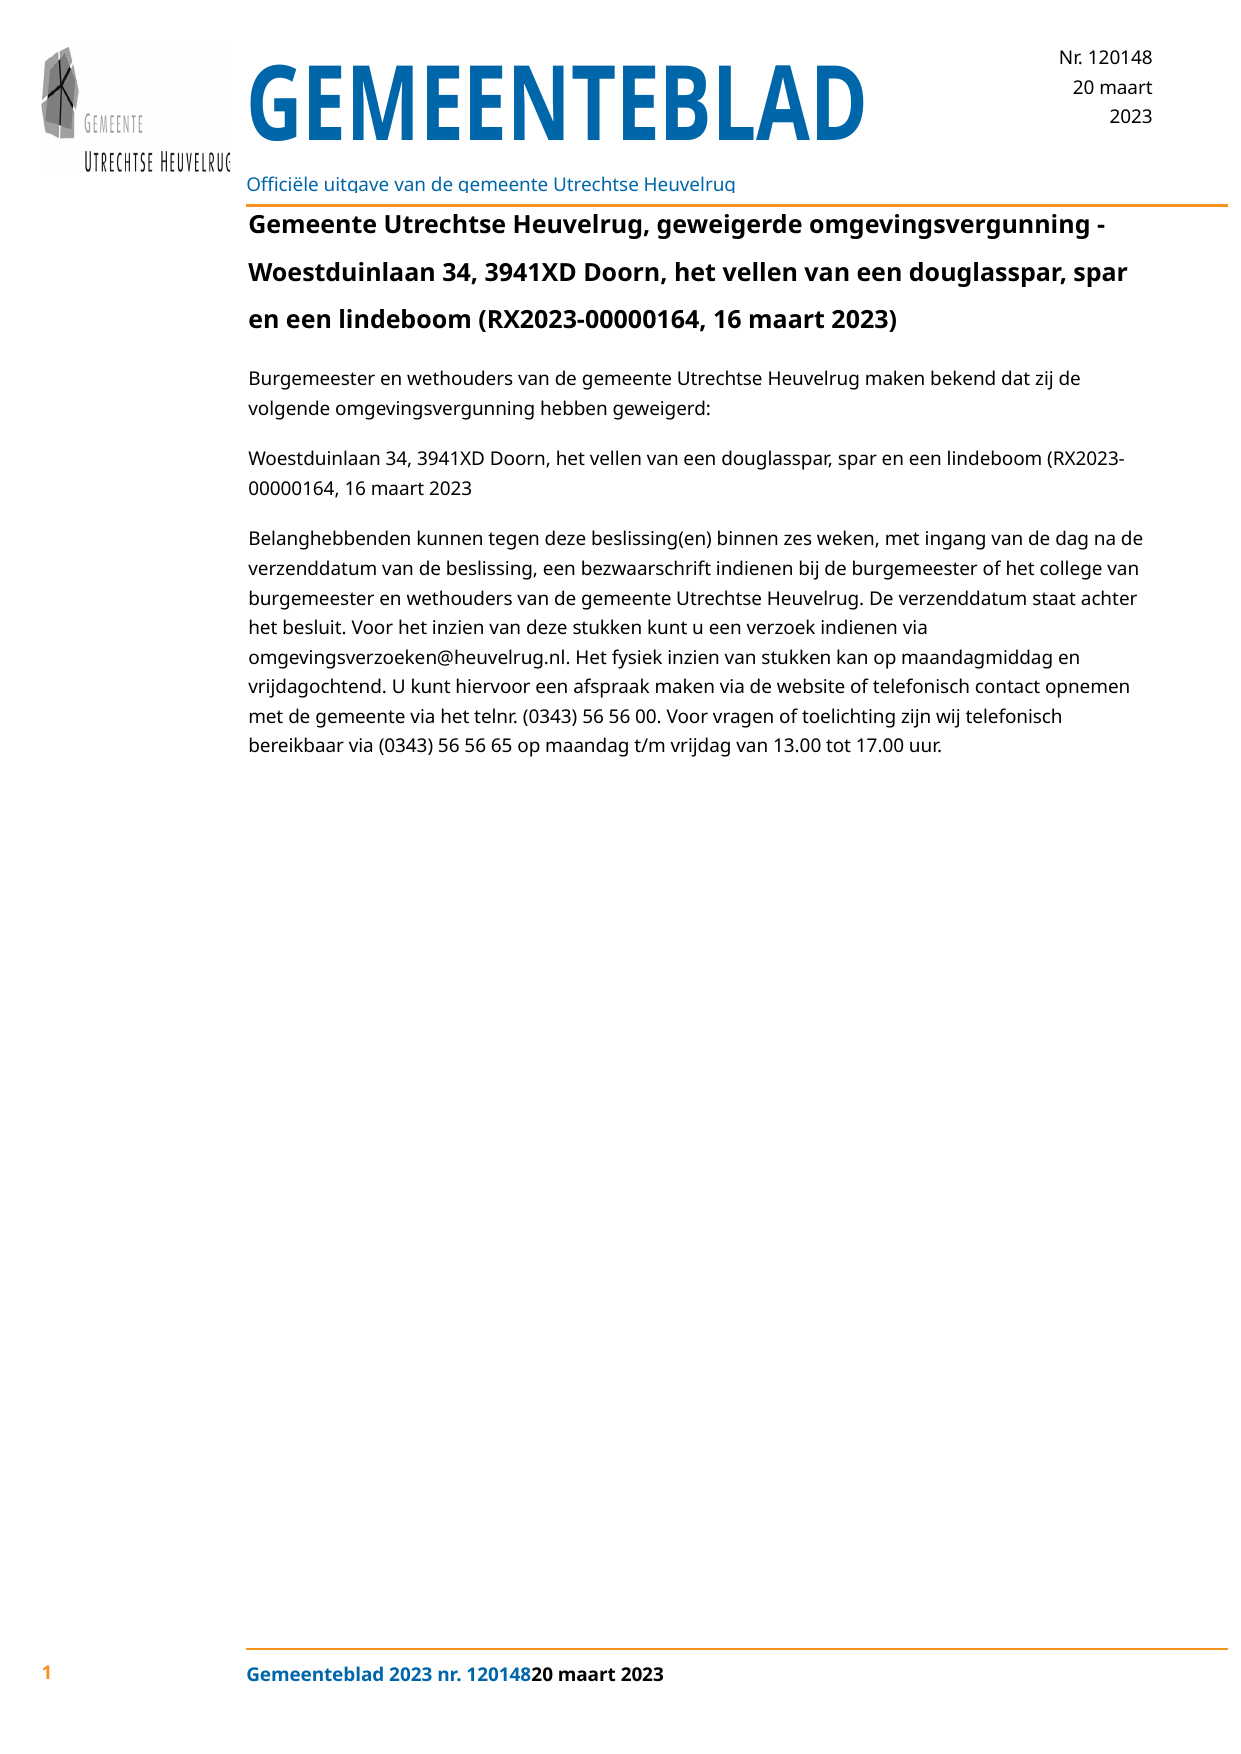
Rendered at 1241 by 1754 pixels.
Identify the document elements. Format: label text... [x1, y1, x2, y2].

text Burgemeester en wethouders van de gemeente Utrechtse Heuvelrug maken bekend dat zij de volgende omgevingsvergunning hebben geweigerd: [248, 366, 1152, 421]
text Belanghebbenden kunnen tegen deze beslissing(en) binnen zes weken, met ingang van de dag na de verzenddatum van de beslissing, een bezwaarschrift indienen bij de burgemeester of het college van burgemeester en wethouders van de gemeente Utrechtse Heuvelrug. De verzenddatum staat achter het besluit. Voor het inzien van deze stukken kunt u een verzoek indienen via omgevingsverzoeken@heuvelrug.nl. Het fysiek inzien van stukken kan op maandagmiddag en vrijdagochtend. U kunt hiervoor een afspraak maken via de website of telefonisch contact opnemen met de gemeente via het telnr. (0343) 56 56 00. Voor vragen of toelichting zijn wij telefonisch bereikbaar via (0343) 56 56 65 op maandag t/m vrijdag van 13.00 tot 17.00 uur. [248, 526, 1152, 758]
text Gemeente Utrechtse Heuvelrug, geweigerde omgevingsvergunning - Woestduinlaan 34, 3941XD Doorn, het vellen van een douglasspar, spar en een lindeboom (RX2023-00000164, 16 maart 2023) [248, 207, 1152, 336]
text Woestduinlaan 34, 3941XD Doorn, het vellen van een douglasspar, spar en een lindeboom (RX2023-00000164, 16 maart 2023 [248, 446, 1152, 501]
picture [41, 47, 231, 172]
